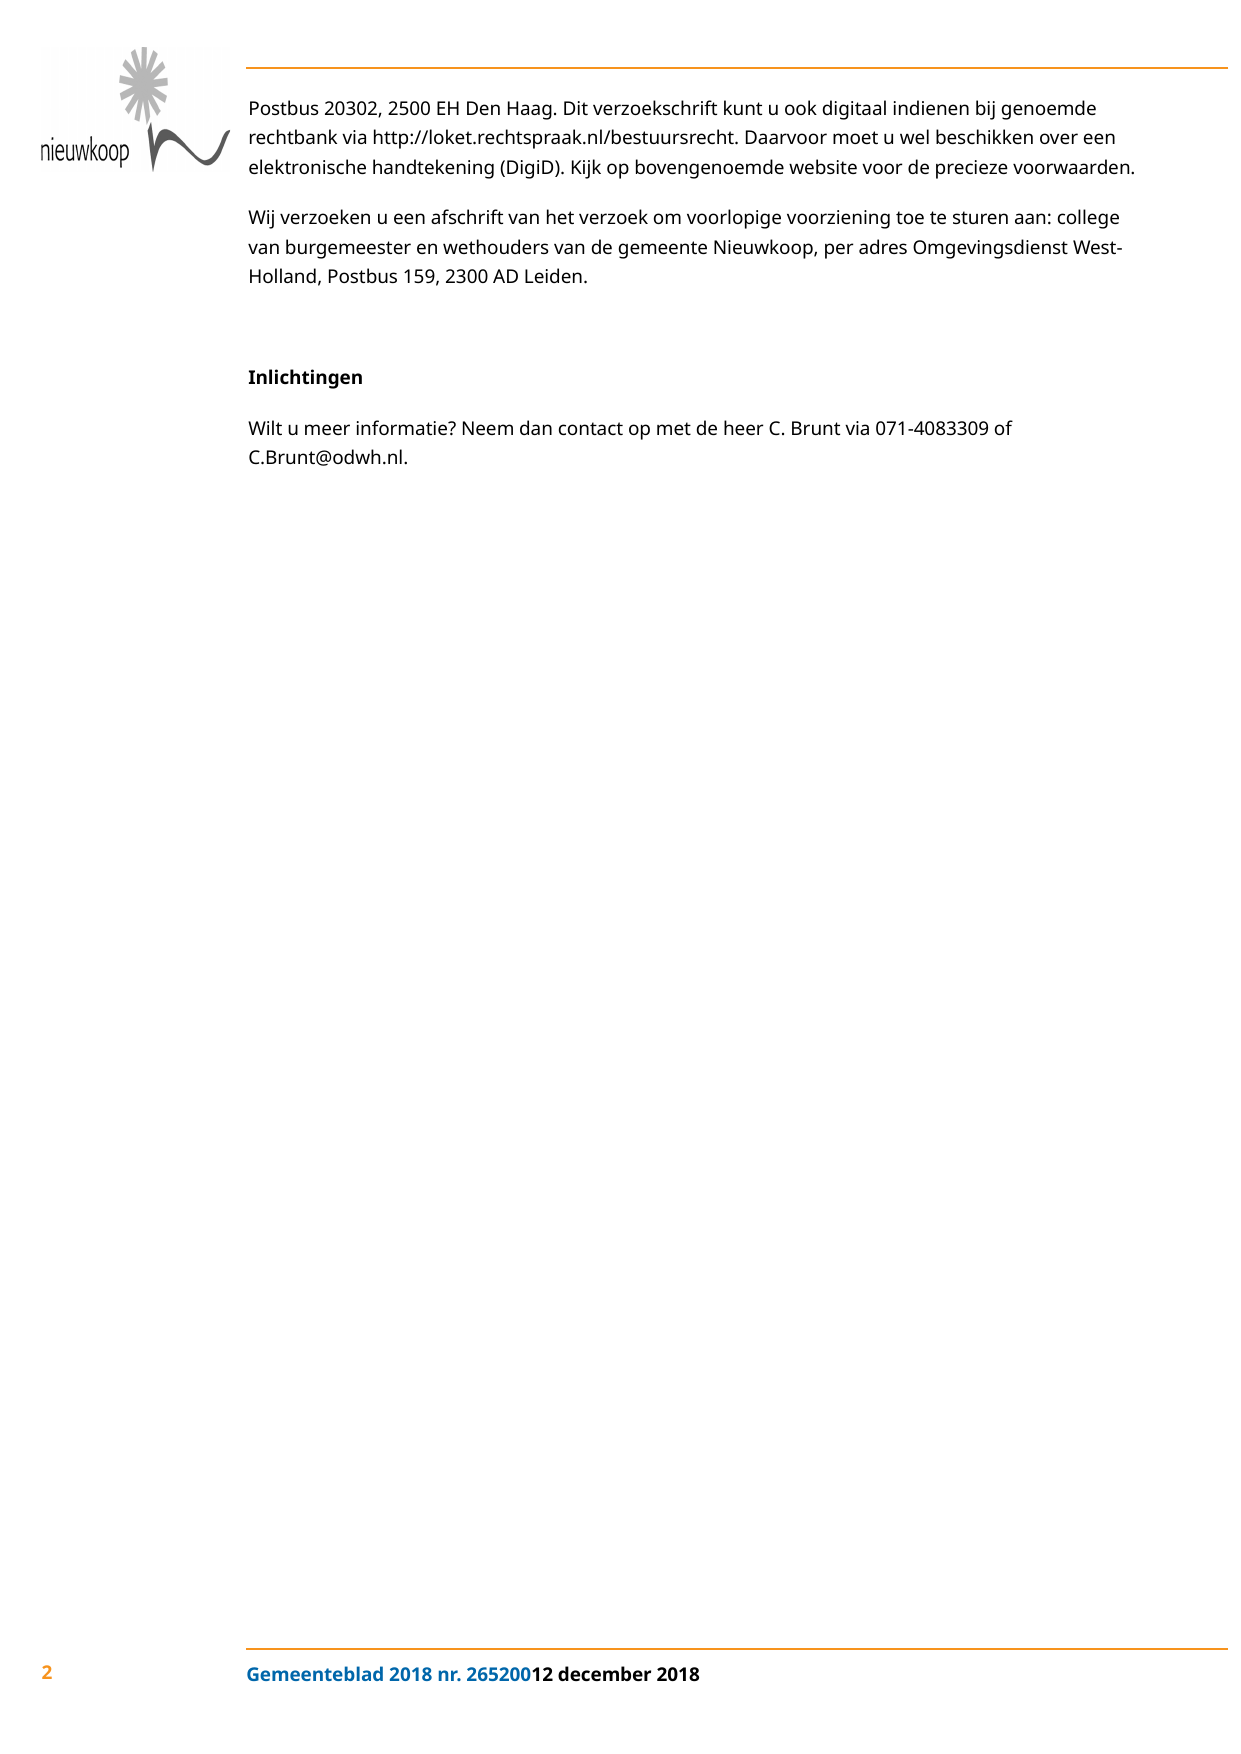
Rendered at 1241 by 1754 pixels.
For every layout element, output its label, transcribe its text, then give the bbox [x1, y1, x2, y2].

picture [41, 47, 231, 172]
text Wilt u meer informatie? Neem dan contact op met de heer C. Brunt via 071-4083309 of C.Brunt@odwh.nl. [248, 415, 1152, 470]
text Inlichtingen [248, 364, 1152, 390]
text Postbus 20302, 2500 EH Den Haag. Dit verzoekschrift kunt u ook digitaal indienen bij genoemde rechtbank via http://loket.rechtspraak.nl/bestuursrecht. Daarvoor moet u wel beschikken over een elektronische handtekening (DigiD). Kijk op bovengenoemde website voor de precieze voorwaarden. [248, 95, 1152, 180]
text Wij verzoeken u een afschrift van het verzoek om voorlopige voorziening toe te sturen aan: college van burgemeester en wethouders van de gemeente Nieuwkoop, per adres Omgevingsdienst West-Holland, Postbus 159, 2300 AD Leiden. [248, 204, 1152, 289]
